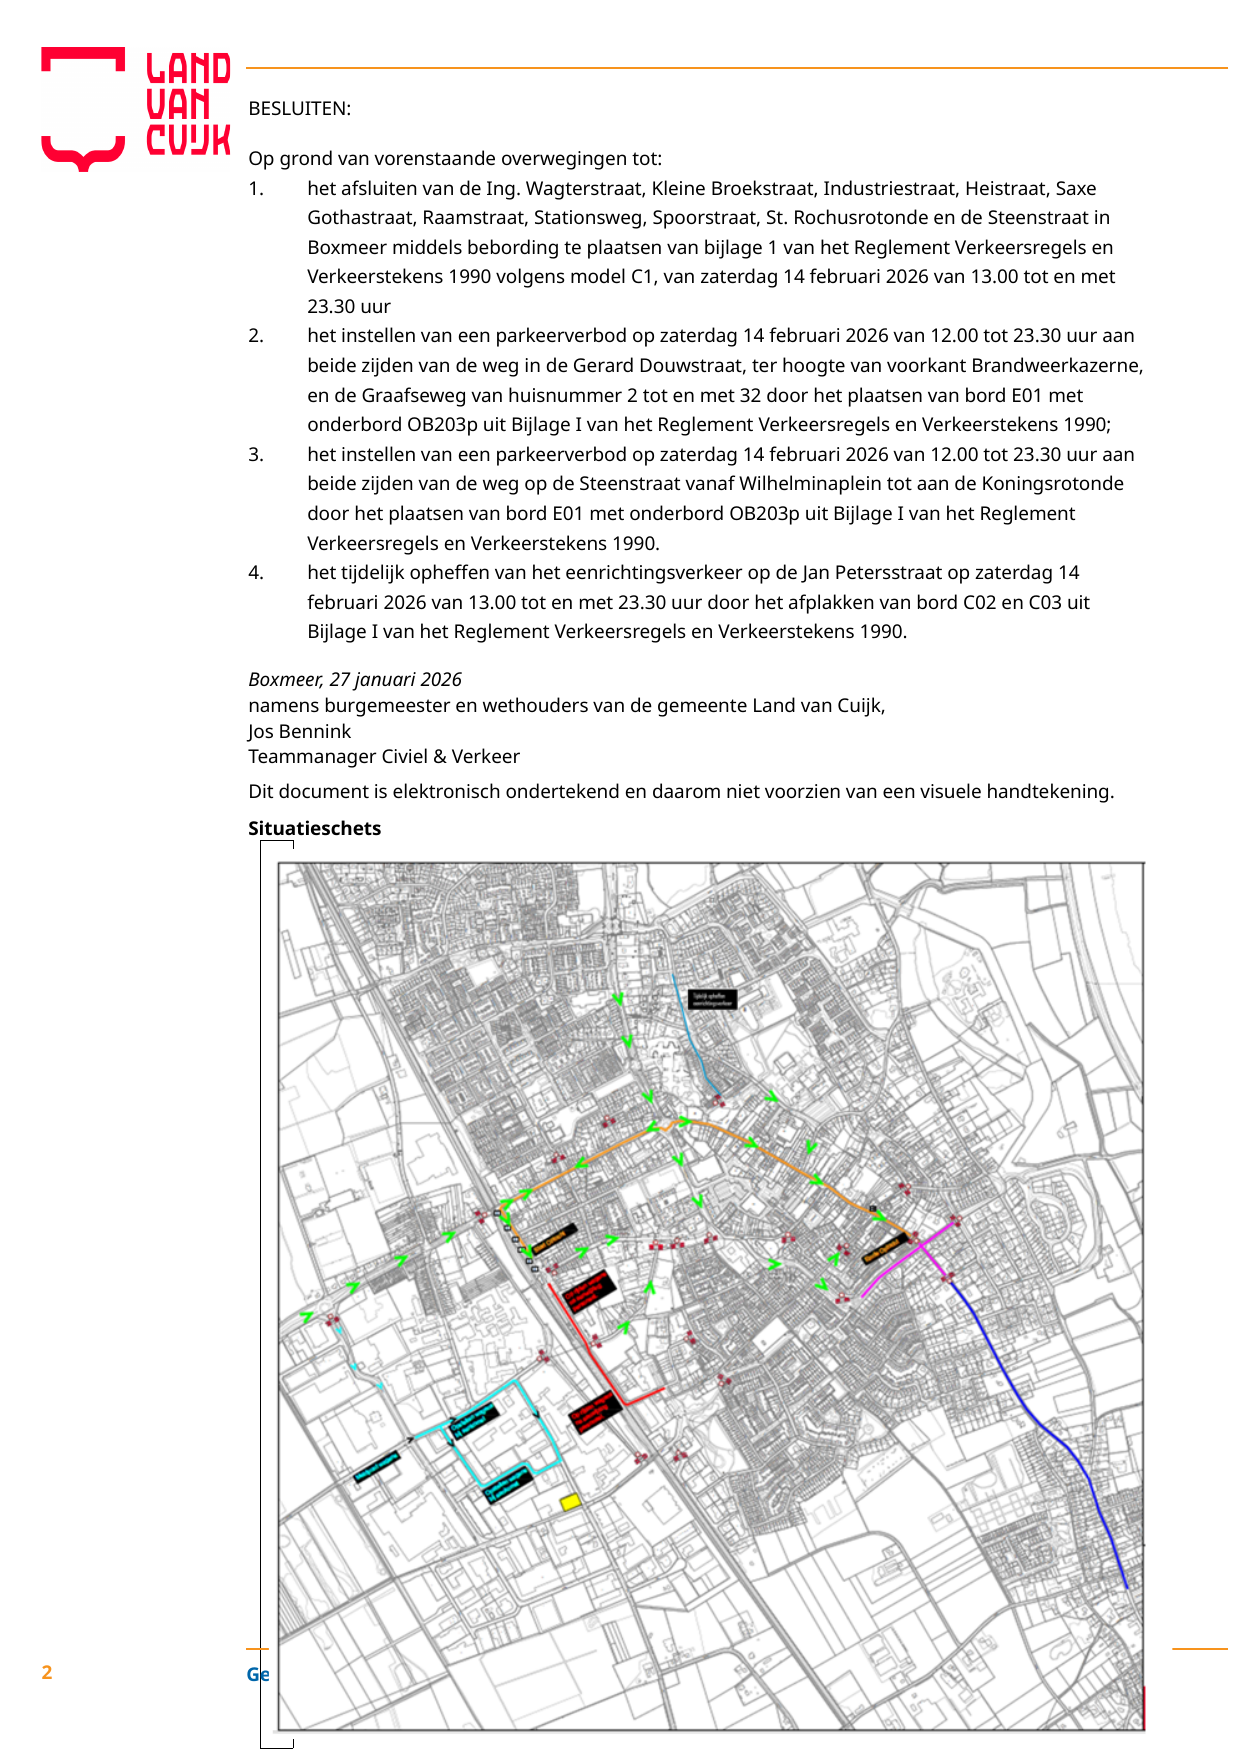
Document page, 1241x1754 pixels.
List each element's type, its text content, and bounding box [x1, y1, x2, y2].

text Op grond van vorenstaande overwegingen tot: [248, 145, 1152, 171]
picture [268, 849, 1173, 1739]
text Jos Bennink [248, 718, 1152, 743]
list het instellen van een parkeerverbod op zaterdag 14 februari 2026 van 12.00 tot 23.30 uur aan beide zijden van de weg op de Steenstraat vanaf Wilhelminaplein tot aan de Koningsrotonde door het plaatsen van bord E01 met onderbord OB203p uit Bijlage I van het Reglement Verkeersregels en Verkeerstekens 1990. [248, 441, 1152, 556]
list het instellen van een parkeerverbod op zaterdag 14 februari 2026 van 12.00 tot 23.30 uur aan beide zijden van de weg in de Gerard Douwstraat, ter hoogte van voorkant Brandweerkazerne, en de Graafseweg van huisnummer 2 tot en met 32 door het plaatsen van bord E01 met onderbord OB203p uit Bijlage I van het Reglement Verkeersregels en Verkeerstekens 1990; [248, 323, 1152, 437]
list het tijdelijk opheffen van het eenrichtingsverkeer op de Jan Petersstraat op zaterdag 14 februari 2026 van 13.00 tot en met 23.30 uur door het afplakken van bord C02 en C03 uit Bijlage I van het Reglement Verkeersregels en Verkeerstekens 1990. [248, 559, 1152, 644]
text Situatieschets [248, 820, 1152, 839]
text Boxmeer, 27 januari 2026 [248, 666, 1152, 692]
text BESLUITEN: [248, 95, 1152, 121]
text Dit document is elektronisch ondertekend en daarom niet voorzien van een visuele handtekening. [248, 783, 1152, 802]
text Teammanager Civiel & Verkeer [248, 743, 1152, 769]
picture [41, 47, 231, 172]
list het afsluiten van de Ing. Wagterstraat, Kleine Broekstraat, Industriestraat, Heistraat, Saxe Gothastraat, Raamstraat, Stationsweg, Spoorstraat, St. Rochusrotonde en de Steenstraat in Boxmeer middels bebording te plaatsen van bijlage 1 van het Reglement Verkeersregels en Verkeerstekens 1990 volgens model C1, van zaterdag 14 februari 2026 van 13.00 tot en met 23.30 uur [248, 175, 1152, 319]
text namens burgemeester en wethouders van de gemeente Land van Cuijk, [248, 692, 1152, 718]
